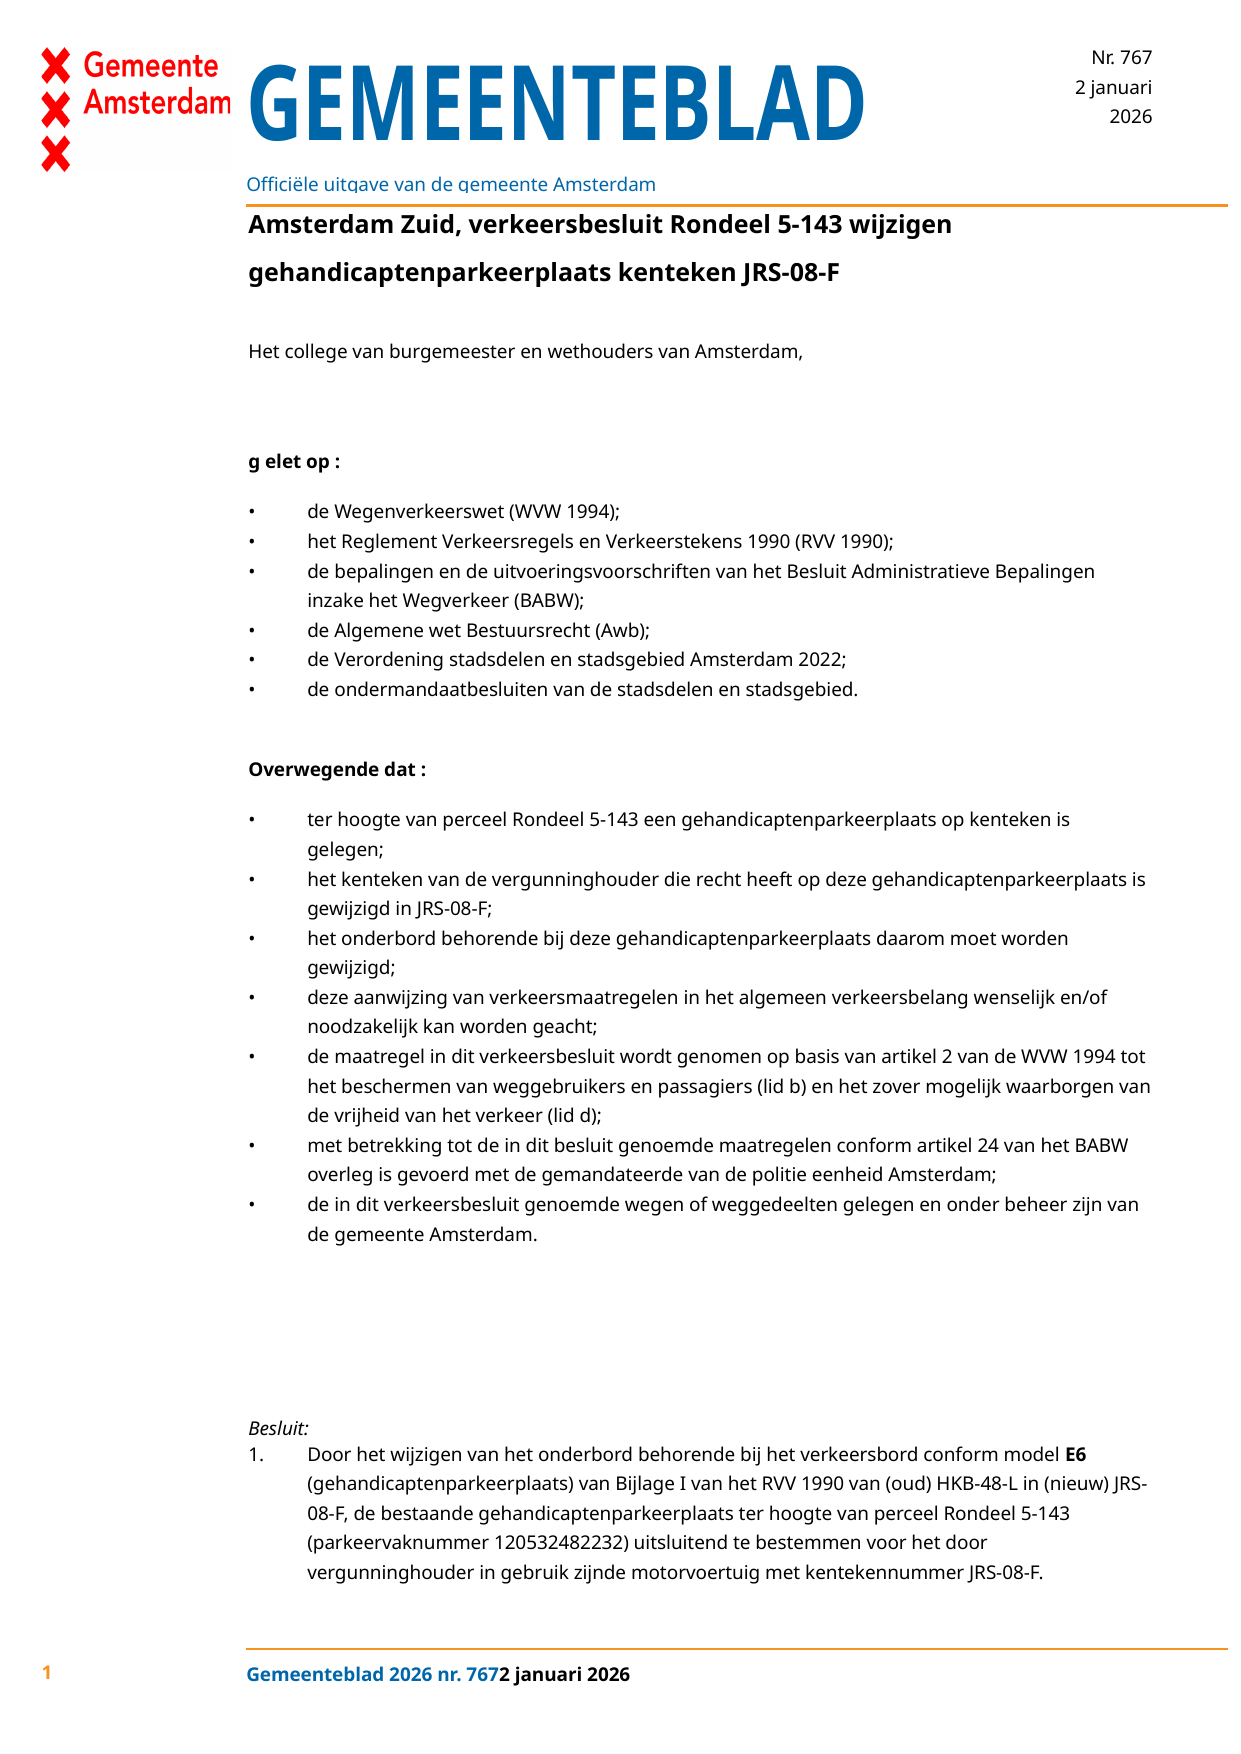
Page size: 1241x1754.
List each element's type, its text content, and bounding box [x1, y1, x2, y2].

list de Algemene wet Bestuursrecht (Awb); [248, 617, 1152, 643]
list het onderbord behorende bij deze gehandicaptenparkeerplaats daarom moet worden gewijzigd; [248, 925, 1152, 980]
list de ondermandaatbesluiten van de stadsdelen en stadsgebied. [248, 676, 1152, 702]
list de bepalingen en de uitvoeringsvoorschriften van het Besluit Administratieve Bepalingen inzake het Wegverkeer (BABW); [248, 558, 1152, 613]
text Besluit: [248, 1415, 1152, 1441]
text g elet op : [248, 448, 1152, 474]
list het kenteken van de vergunninghouder die recht heeft op deze gehandicaptenparkeerplaats is gewijzigd in JRS-08-F; [248, 866, 1152, 921]
picture [41, 47, 231, 172]
list het Reglement Verkeersregels en Verkeerstekens 1990 (RVV 1990); [248, 528, 1152, 554]
list de Verordening stadsdelen en stadsgebied Amsterdam 2022; [248, 647, 1152, 672]
text Het college van burgemeester en wethouders van Amsterdam, [248, 339, 1152, 364]
text Amsterdam Zuid, verkeersbesluit Rondeel 5-143 wijzigen gehandicaptenparkeerplaats kenteken JRS-08-F [248, 207, 1152, 288]
list Door het wijzigen van het onderbord behorende bij het verkeersbord conform model E6 (gehandicaptenparkeerplaats) van Bijlage I van het RVV 1990 van (oud) HKB-48-L in (nieuw) JRS-08-F, de bestaande gehandicaptenparkeerplaats ter hoogte van perceel Rondeel 5-143 (parkeervaknummer 120532482232) uitsluitend te bestemmen voor het door vergunninghouder in gebruik zijnde motorvoertuig met kentekennummer JRS-08-F. [248, 1441, 1152, 1585]
list de in dit verkeersbesluit genoemde wegen of weggedeelten gelegen en onder beheer zijn van de gemeente Amsterdam. [248, 1191, 1152, 1246]
list de maatregel in dit verkeersbesluit wordt genomen op basis van artikel 2 van de WVW 1994 tot het beschermen van weggebruikers en passagiers (lid b) en het zover mogelijk waarborgen van de vrijheid van het verkeer (lid d); [248, 1043, 1152, 1128]
list met betrekking tot de in dit besluit genoemde maatregelen conform artikel 24 van het BABW overleg is gevoerd met de gemandateerde van de politie eenheid Amsterdam; [248, 1132, 1152, 1187]
list ter hoogte van perceel Rondeel 5-143 een gehandicaptenparkeerplaats op kenteken is gelegen; [248, 807, 1152, 862]
list deze aanwijzing van verkeersmaatregelen in het algemeen verkeersbelang wenselijk en/of noodzakelijk kan worden geacht; [248, 984, 1152, 1039]
text Overwegende dat : [248, 756, 1152, 782]
list de Wegenverkeerswet (WVW 1994); [248, 499, 1152, 524]
